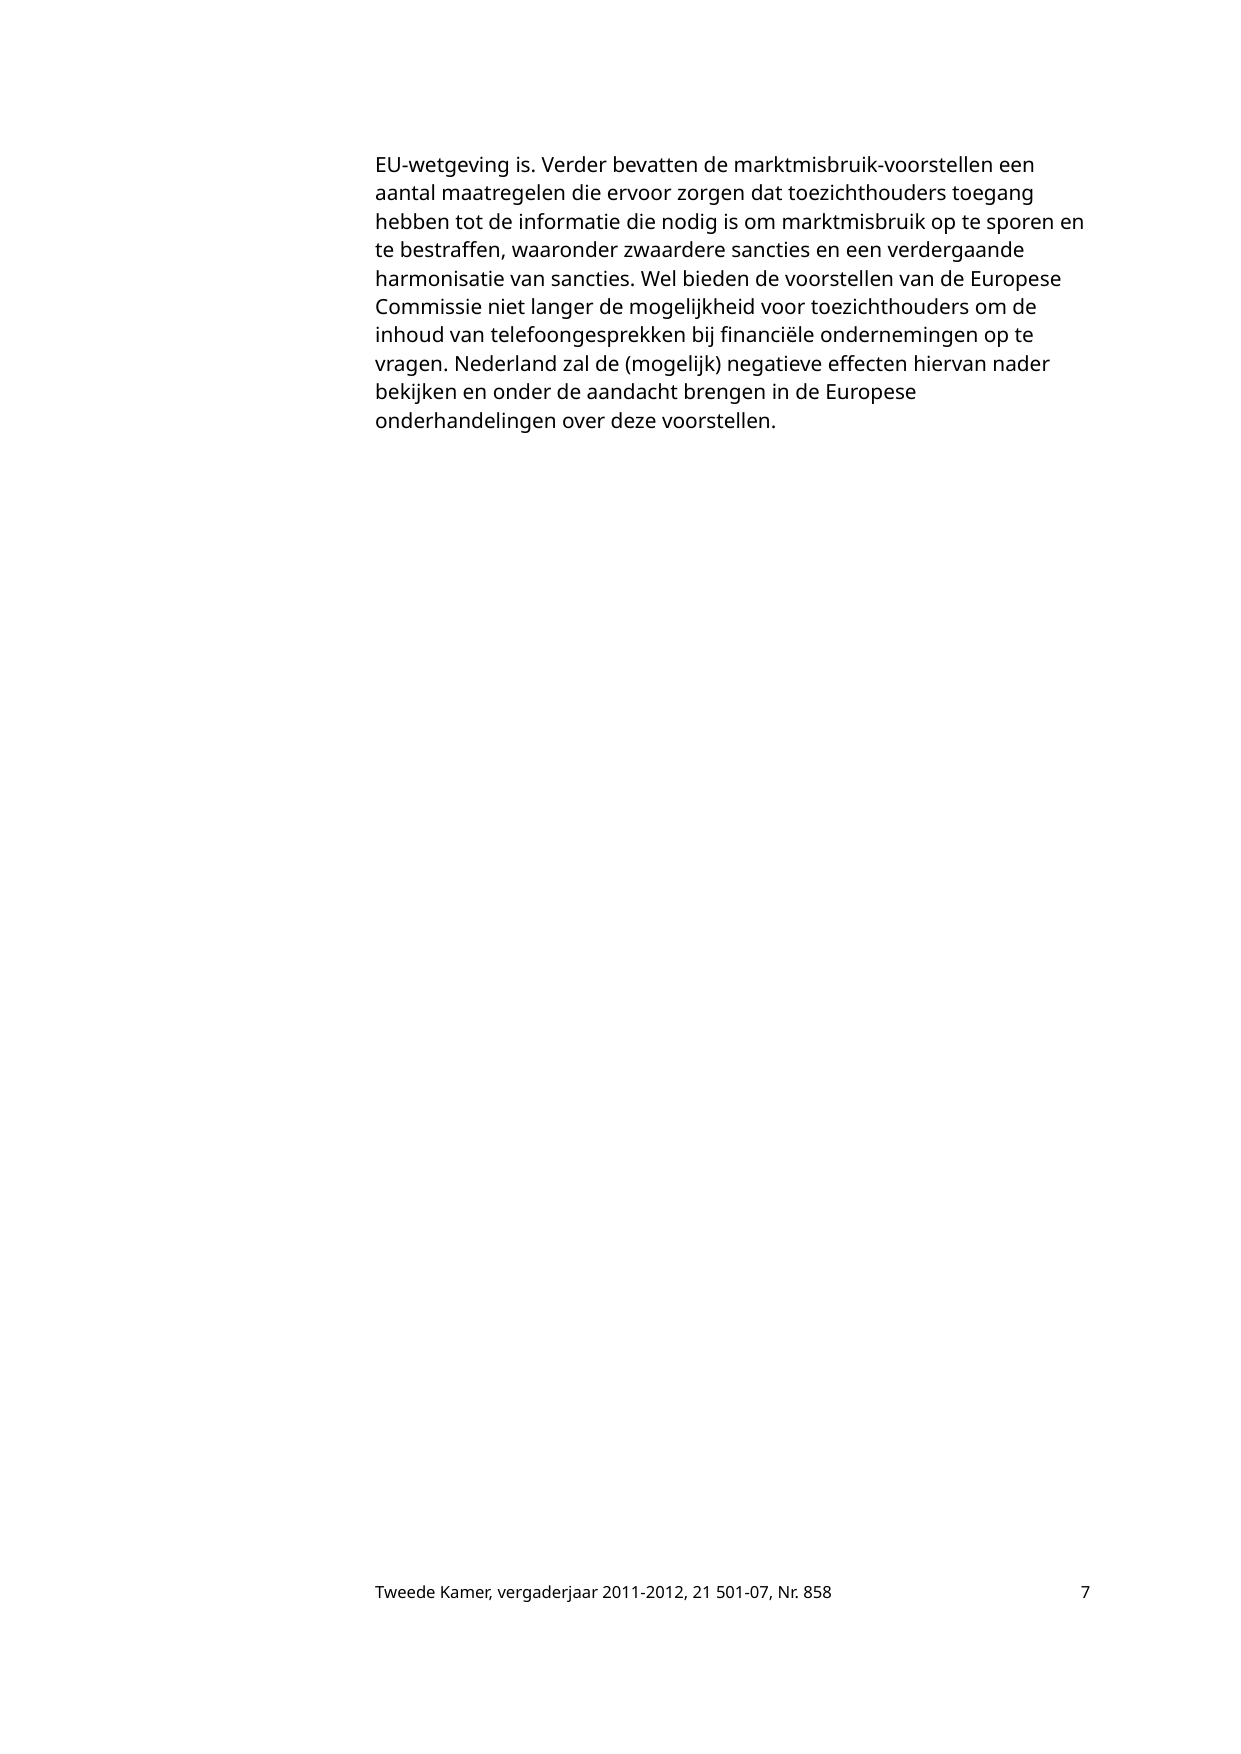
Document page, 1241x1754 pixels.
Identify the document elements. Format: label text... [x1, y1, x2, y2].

text EU-wetgeving is. Verder bevatten de marktmisbruik-voorstellen een aantal maatregelen die ervoor zorgen dat toezichthouders toegang hebben tot de informatie die nodig is om marktmisbruik op te sporen en te bestraffen, waaronder zwaardere sancties en een verdergaande harmonisatie van sancties. Wel bieden de voorstellen van de Europese Commissie niet langer de mogelijkheid voor toezichthouders om de inhoud van telefoongesprekken bij financiële ondernemingen op te vragen. Nederland zal de (mogelijk) negatieve effecten hiervan nader bekijken en onder de aandacht brengen in de Europese onderhandelingen over deze voorstellen. [375, 150, 1090, 434]
